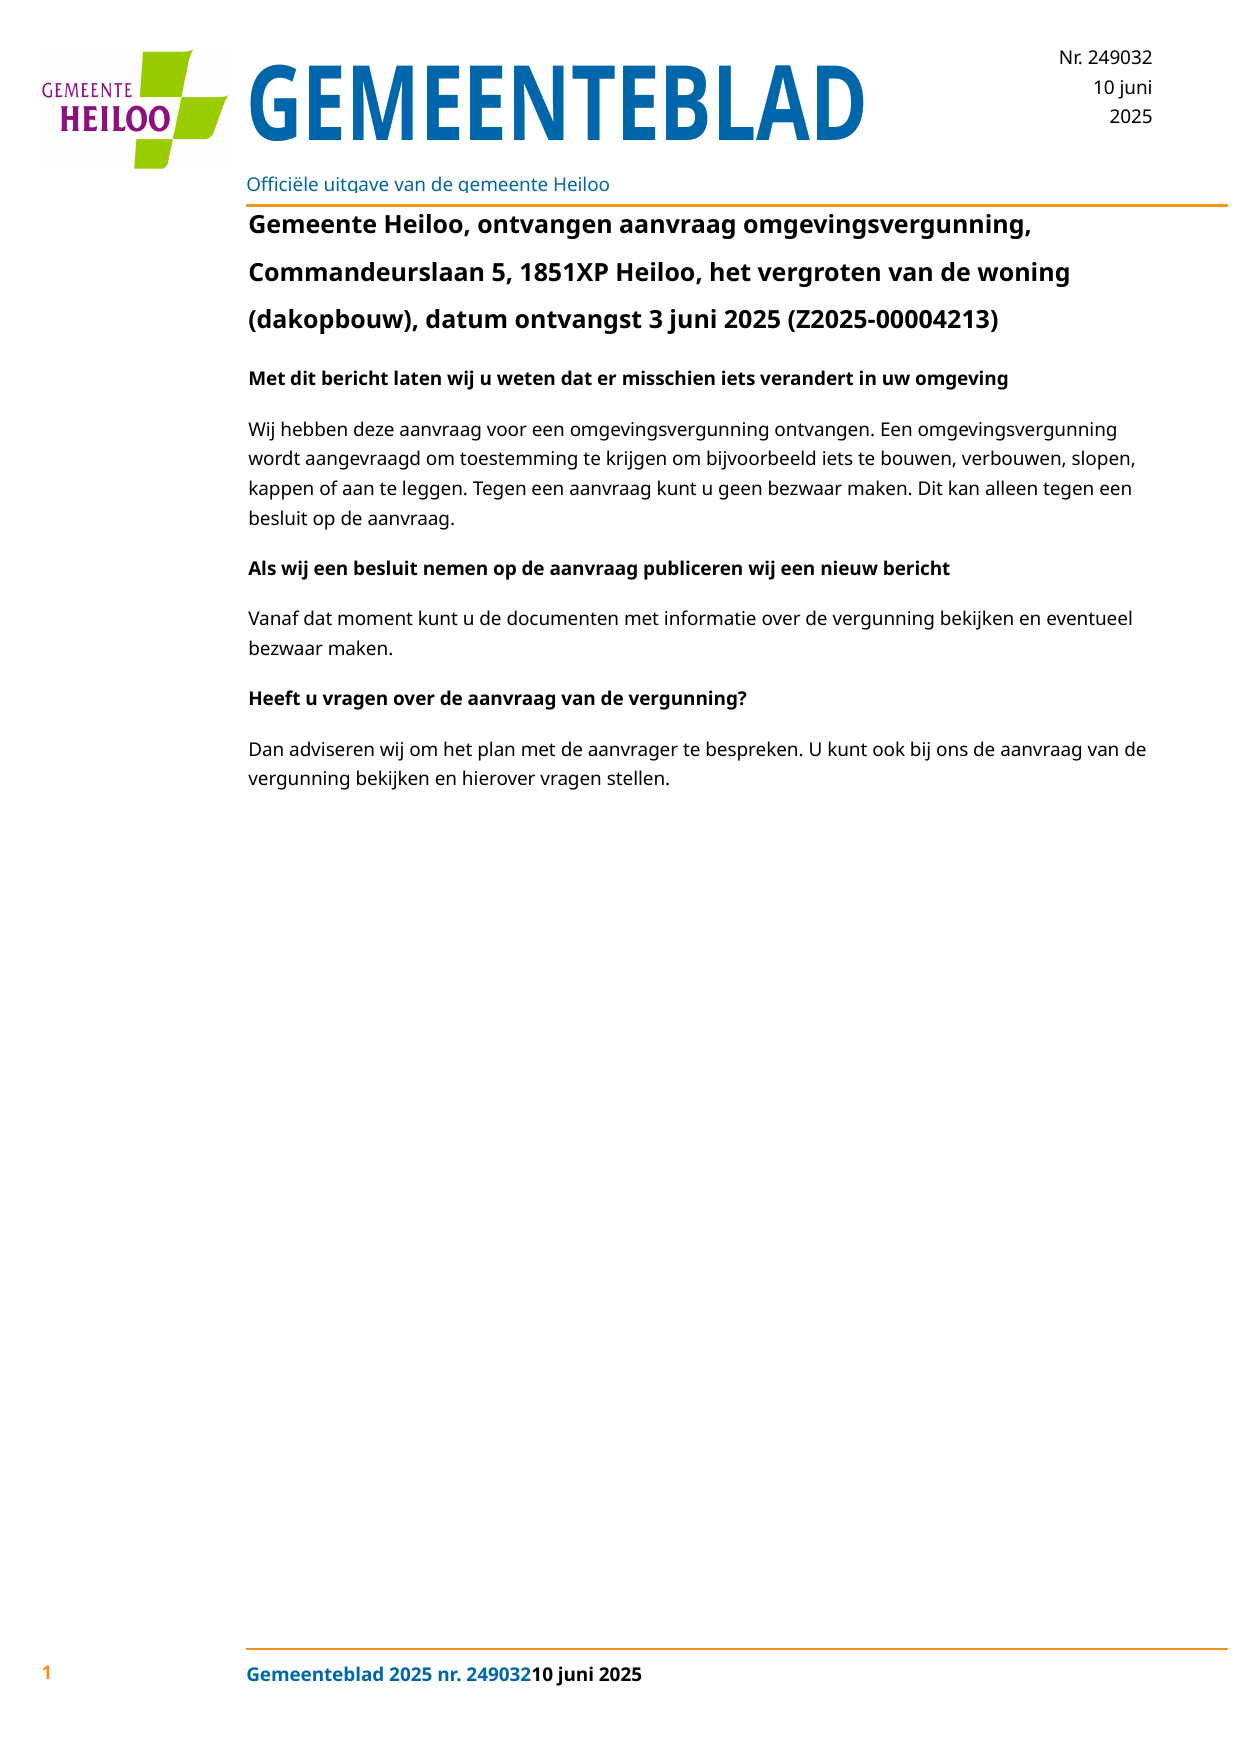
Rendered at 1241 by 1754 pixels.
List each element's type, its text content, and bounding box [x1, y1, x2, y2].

text Met dit bericht laten wij u weten dat er misschien iets verandert in uw omgeving [248, 366, 1152, 391]
text Als wij een besluit nemen op de aanvraag publiceren wij een nieuw bericht [248, 555, 1152, 581]
text Dan adviseren wij om het plan met de aanvrager te bespreken. U kunt ook bij ons de aanvraag van de vergunning bekijken en hierover vragen stellen. [248, 736, 1152, 791]
text Heeft u vragen over de aanvraag van de vergunning? [248, 686, 1152, 711]
text Wij hebben deze aanvraag voor een omgevingsvergunning ontvangen. Een omgevingsvergunning wordt aangevraagd om toestemming te krijgen om bijvoorbeeld iets te bouwen, verbouwen, slopen, kappen of aan te leggen. Tegen een aanvraag kunt u geen bezwaar maken. Dit kan alleen tegen een besluit op de aanvraag. [248, 416, 1152, 530]
text Gemeente Heiloo, ontvangen aanvraag omgevingsvergunning, Commandeurslaan 5, 1851XP Heiloo, het vergroten van de woning (dakopbouw), datum ontvangst 3 juni 2025 (Z2025-00004213) [248, 207, 1152, 336]
text Vanaf dat moment kunt u de documenten met informatie over de vergunning bekijken en eventueel bezwaar maken. [248, 606, 1152, 661]
picture [41, 47, 231, 172]
